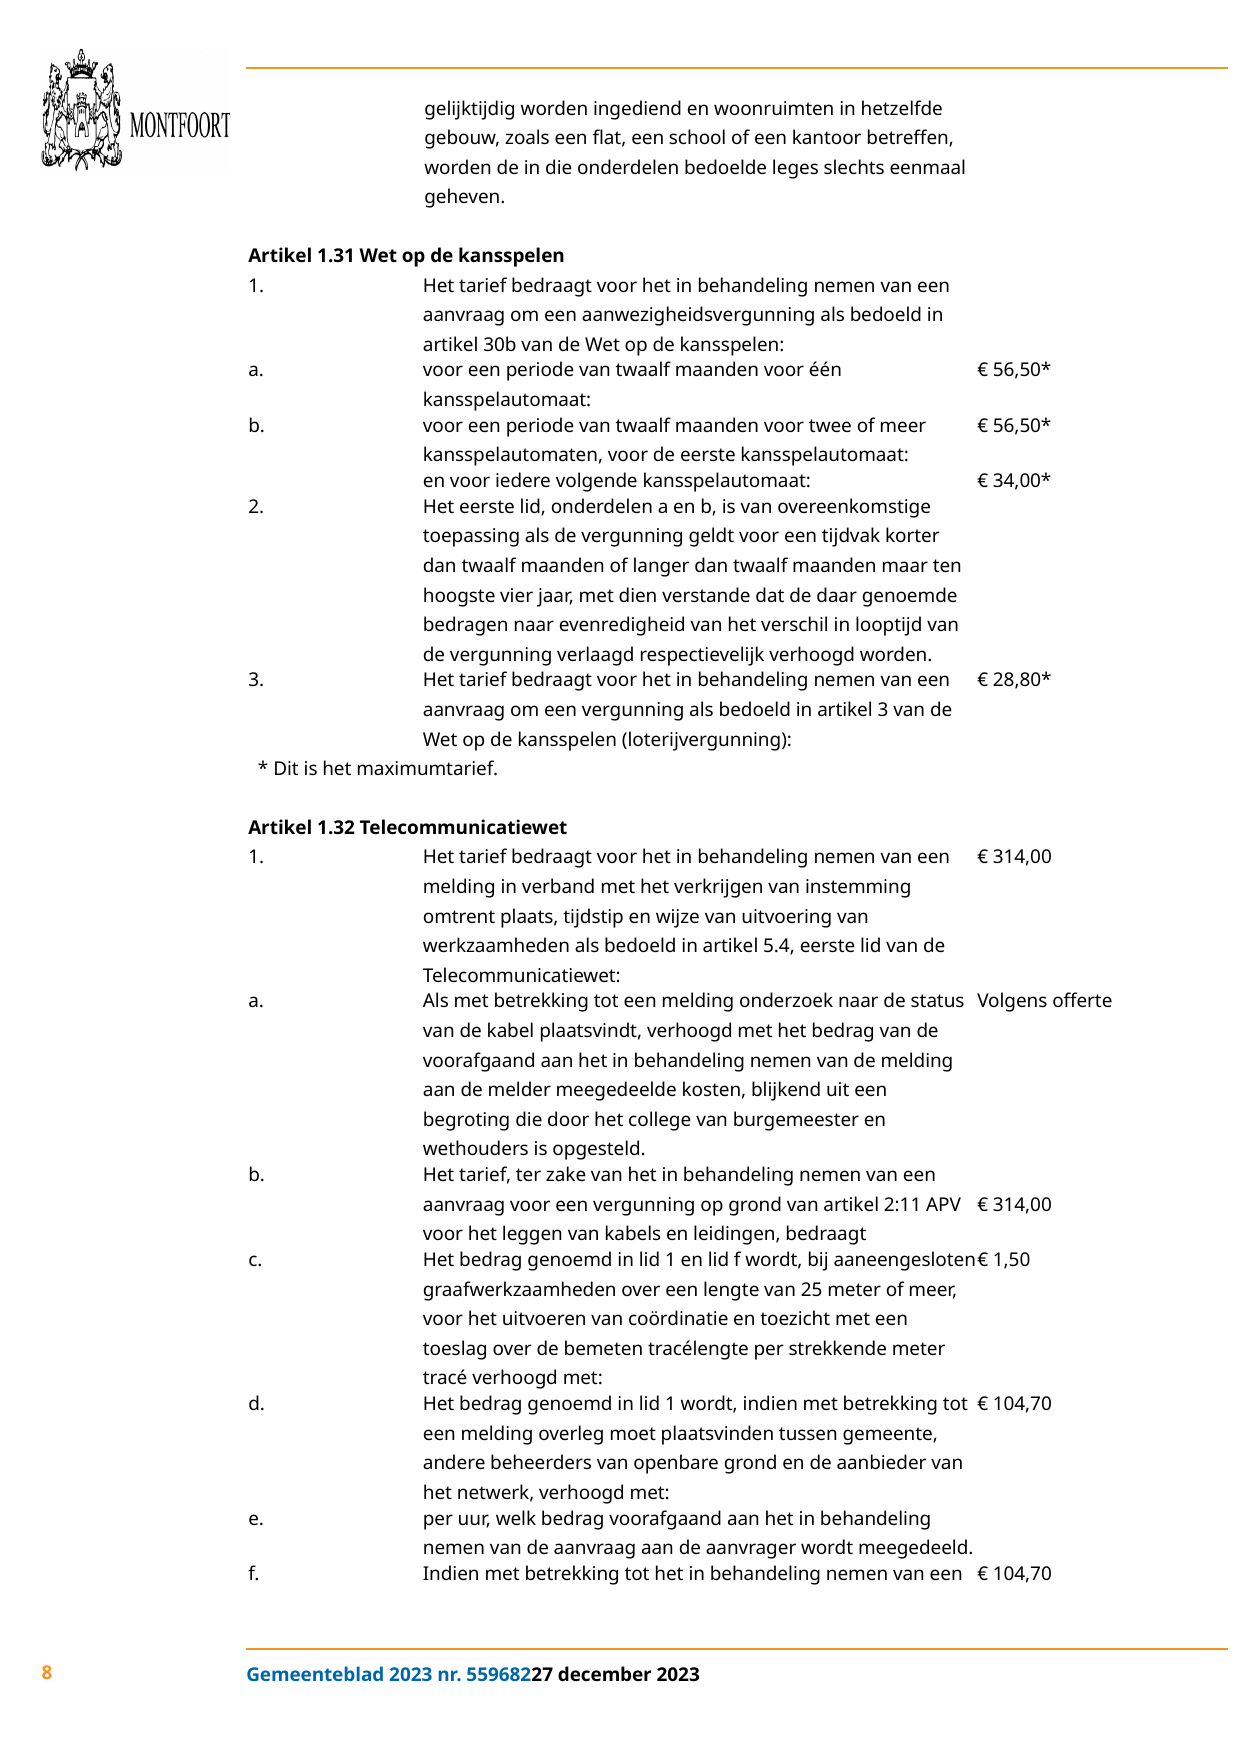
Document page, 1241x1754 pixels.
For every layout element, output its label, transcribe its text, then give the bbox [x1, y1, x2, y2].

table_cell b. [248, 412, 423, 467]
table_cell Als met betrekking tot een melding onderzoek naar de status van de kabel plaatsvindt, verhoogd met het bedrag van de voorafgaand aan het in behandeling nemen van de melding aan de melder meegedeelde kosten, blijkend uit een begroting die door het college van burgemeester en wethouders is opgesteld. [423, 988, 977, 1161]
table_cell d. [248, 1390, 423, 1505]
table_cell 3. [248, 667, 423, 752]
table_cell Het tarief bedraagt voor het in behandeling nemen van een aanvraag om een vergunning als bedoeld in artikel 3 van de Wet op de kansspelen (loterijvergunning): [423, 667, 977, 752]
table_cell Het bedrag genoemd in lid 1 wordt, indien met betrekking tot een melding overleg moet plaatsvinden tussen gemeente, andere beheerders van openbare grond en de aanbieder van het netwerk, verhoogd met: [423, 1390, 977, 1505]
table_cell Volgens offerte [977, 988, 1152, 1161]
table_cell 2. [248, 493, 423, 667]
table_cell € 56,50* [977, 357, 1152, 412]
table_cell [977, 1505, 1152, 1560]
table_cell [977, 493, 1152, 667]
table_cell per uur, welk bedrag voorafgaand aan het in behandeling nemen van de aanvraag aan de aanvrager wordt meegedeeld. [423, 1505, 977, 1560]
table_header [977, 272, 1152, 357]
table_cell € 1,50 [977, 1246, 1152, 1390]
table_cell € 34,00* [977, 467, 1152, 493]
table_header Het tarief bedraagt voor het in behandeling nemen van een aanvraag om een aanwezigheidsvergunning als bedoeld in artikel 30b van de Wet op de kansspelen: [423, 272, 977, 357]
table_cell b. [248, 1161, 423, 1246]
text * Dit is het maximumtarief. [248, 755, 1152, 781]
table_cell a. [248, 357, 423, 412]
table_header Het tarief bedraagt voor het in behandeling nemen van een melding in verband met het verkrijgen van instemming omtrent plaats, tijdstip en wijze van uitvoering van werkzaamheden als bedoeld in artikel 5.4, eerste lid van de Telecommunicatiewet: [423, 844, 977, 988]
table_cell Het eerste lid, onderdelen a en b, is van overeenkomstige toepassing als de vergunning geldt voor een tijdvak korter dan twaalf maanden of langer dan twaalf maanden maar ten hoogste vier jaar, met dien verstande dat de daar genoemde bedragen naar evenredigheid van het verschil in looptijd van de vergunning verlaagd respectievelijk verhoogd worden. [423, 493, 977, 667]
table_cell Het bedrag genoemd in lid 1 en lid f wordt, bij aaneengesloten graafwerkzaamheden over een lengte van 25 meter of meer, voor het uitvoeren van coördinatie en toezicht met een toeslag over de bemeten tracélengte per strekkende meter tracé verhoogd met: [423, 1246, 977, 1390]
table_header 1. [248, 844, 423, 988]
table_cell voor een periode van twaalf maanden voor één kansspelautomaat: [423, 357, 977, 412]
table_cell Het tarief, ter zake van het in behandeling nemen van een aanvraag voor een vergunning op grond van artikel 2:11 APV voor het leggen van kabels en leidingen, bedraagt [423, 1161, 977, 1246]
table_cell [248, 467, 423, 493]
table_cell f. [248, 1560, 423, 1586]
table_cell € 56,50* [977, 412, 1152, 467]
table_cell € 28,80* [977, 667, 1152, 752]
table_cell voor een periode van twaalf maanden voor twee of meer kansspelautomaten, voor de eerste kansspelautomaat: [423, 412, 977, 467]
picture [41, 47, 231, 172]
table_cell Indien met betrekking tot het in behandeling nemen van een [423, 1560, 977, 1586]
table_header € 314,00 [977, 844, 1152, 988]
table_cell € 104,70 [977, 1560, 1152, 1586]
table_cell € 104,70 [977, 1390, 1152, 1505]
table_header 1. [248, 272, 423, 357]
table_cell en voor iedere volgende kansspelautomaat: [423, 467, 977, 493]
table_cell c. [248, 1246, 423, 1390]
text Artikel 1.31 Wet op de kansspelen [248, 242, 1152, 268]
table_cell [975, 95, 1152, 209]
table_cell gelijktijdig worden ingediend en woonruimten in hetzelfde gebouw, zoals een flat, een school of een kantoor betreffen, worden de in die onderdelen bedoelde leges slechts eenmaal geheven. [424, 95, 975, 209]
table_cell a. [248, 988, 423, 1161]
text Artikel 1.32 Telecommunicatiewet [248, 814, 1152, 840]
table_cell e. [248, 1505, 423, 1560]
table_cell [248, 95, 424, 209]
table_cell € 314,00 [977, 1161, 1152, 1246]
